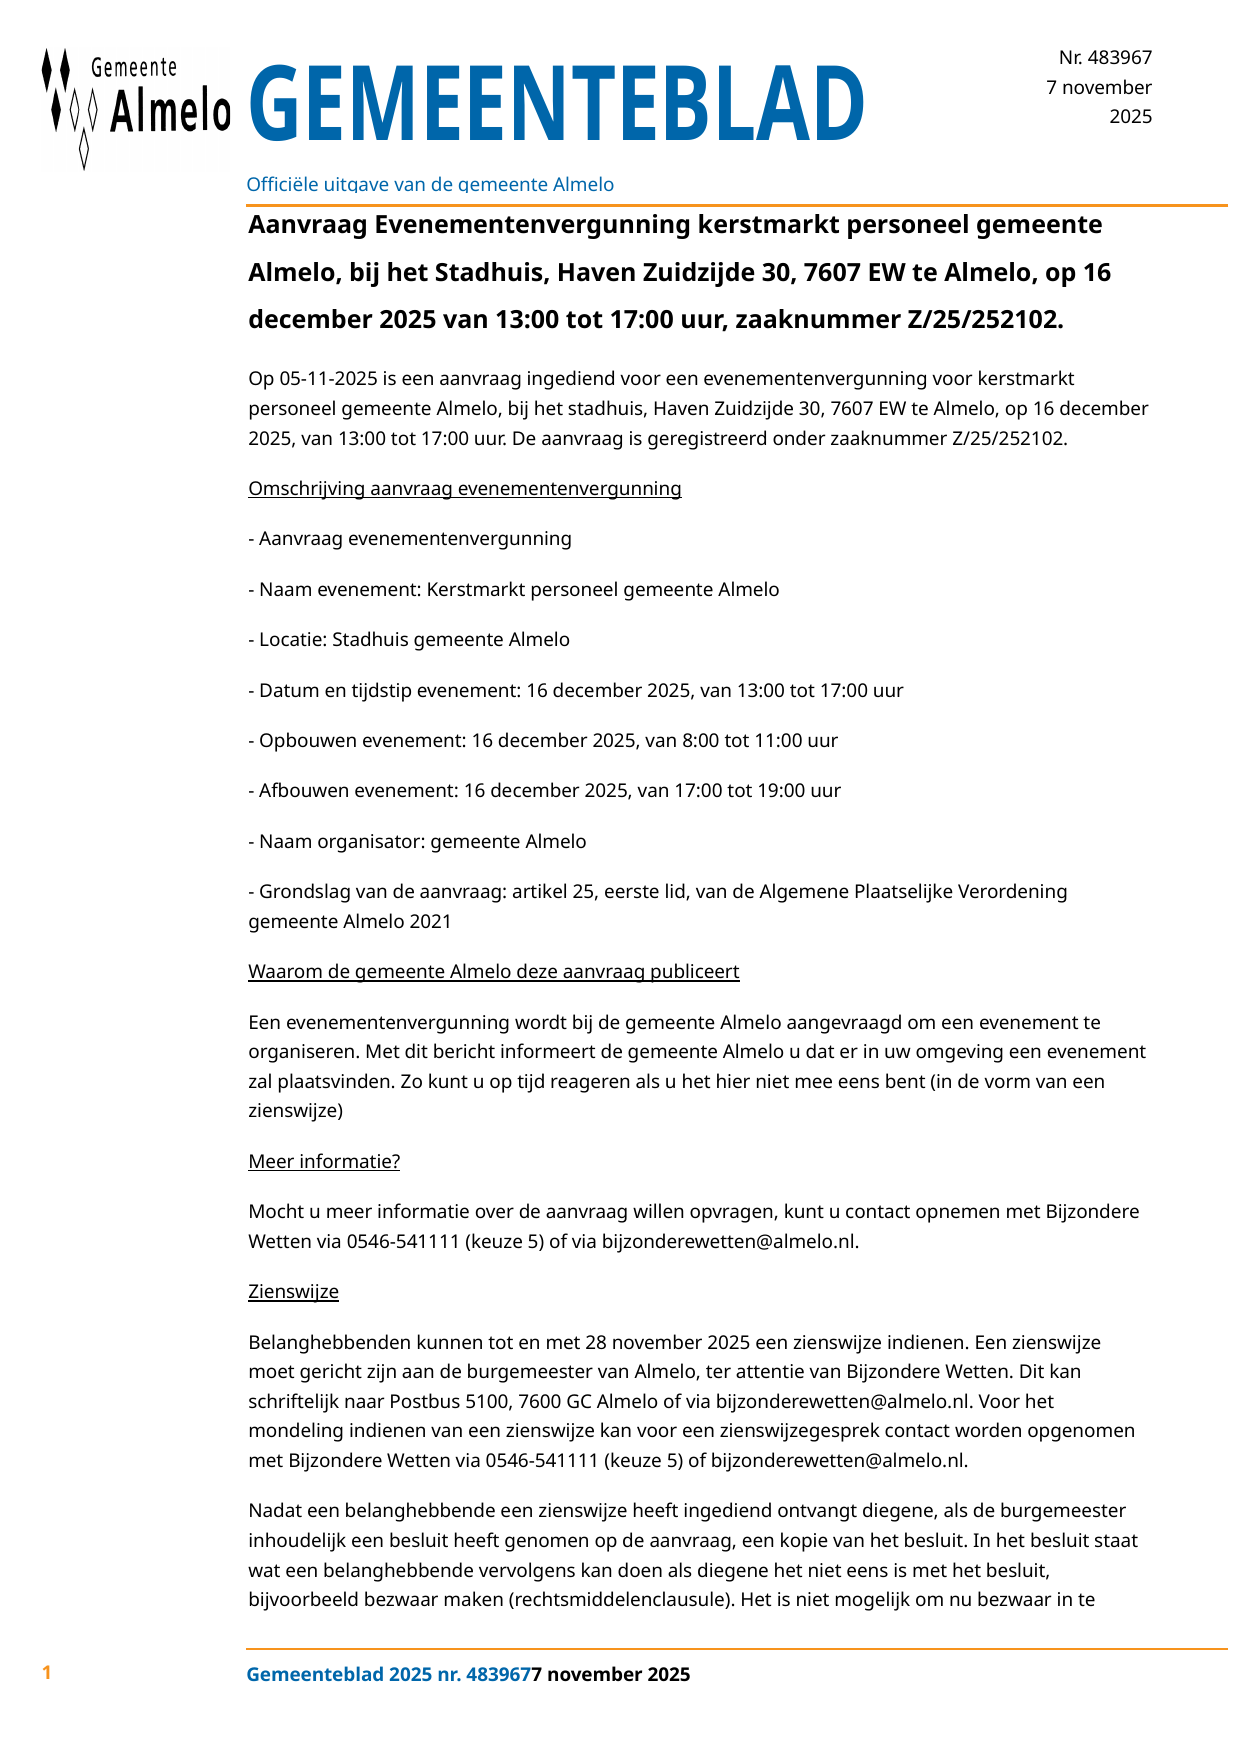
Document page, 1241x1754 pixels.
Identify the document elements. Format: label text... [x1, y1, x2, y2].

text - Locatie: Stadhuis gemeente Almelo [248, 626, 1152, 652]
text - Datum en tijdstip evenement: 16 december 2025, van 13:00 tot 17:00 uur [248, 677, 1152, 702]
text - Opbouwen evenement: 16 december 2025, van 8:00 tot 11:00 uur [248, 727, 1152, 753]
text - Naam organisator: gemeente Almelo [248, 828, 1152, 854]
text Waarom de gemeente Almelo deze aanvraag publiceert [248, 958, 1152, 984]
text - Aanvraag evenementenvergunning [248, 526, 1152, 551]
text Zienswijze [248, 1278, 1152, 1304]
text Op 05-11-2025 is een aanvraag ingediend voor een evenementenvergunning voor kerstmarkt personeel gemeente Almelo, bij het stadhuis, Haven Zuidzijde 30, 7607 EW te Almelo, op 16 december 2025, van 13:00 tot 17:00 uur. De aanvraag is geregistreerd onder zaaknummer Z/25/252102. [248, 366, 1152, 450]
text - Grondslag van de aanvraag: artikel 25, eerste lid, van de Algemene Plaatselijke Verordening gemeente Almelo 2021 [248, 878, 1152, 934]
text Belanghebbenden kunnen tot en met 28 november 2025 een zienswijze indienen. Een zienswijze moet gericht zijn aan de burgemeester van Almelo, ter attentie van Bijzondere Wetten. Dit kan schriftelijk naar Postbus 5100, 7600 GC Almelo of via bijzonderewetten@almelo.nl. Voor het mondeling indienen van een zienswijze kan voor een zienswijzegesprek contact worden opgenomen met Bijzondere Wetten via 0546-541111 (keuze 5) of bijzonderewetten@almelo.nl. [248, 1329, 1152, 1473]
text Aanvraag Evenementenvergunning kerstmarkt personeel gemeente Almelo, bij het Stadhuis, Haven Zuidzijde 30, 7607 EW te Almelo, op 16 december 2025 van 13:00 tot 17:00 uur, zaaknummer Z/25/252102. [248, 207, 1152, 336]
text - Afbouwen evenement: 16 december 2025, van 17:00 tot 19:00 uur [248, 778, 1152, 803]
text Omschrijving aanvraag evenementenvergunning [248, 475, 1152, 501]
text Meer informatie? [248, 1148, 1152, 1174]
text Nadat een belanghebbende een zienswijze heeft ingediend ontvangt diegene, als de burgemeester inhoudelijk een besluit heeft genomen op de aanvraag, een kopie van het besluit. In het besluit staat wat een belanghebbende vervolgens kan doen als diegene het niet eens is met het besluit, bijvoorbeeld bezwaar maken (rechtsmiddelenclausule). Het is niet mogelijk om nu bezwaar in te [248, 1498, 1152, 1612]
text - Naam evenement: Kerstmarkt personeel gemeente Almelo [248, 576, 1152, 602]
text Een evenementenvergunning wordt bij de gemeente Almelo aangevraagd om een evenement te organiseren. Met dit bericht informeert de gemeente Almelo u dat er in uw omgeving een evenement zal plaatsvinden. Zo kunt u op tijd reageren als u het hier niet mee eens bent (in de vorm van een zienswijze) [248, 1009, 1152, 1123]
text Mocht u meer informatie over de aanvraag willen opvragen, kunt u contact opnemen met Bijzondere Wetten via 0546-541111 (keuze 5) of via bijzonderewetten@almelo.nl. [248, 1198, 1152, 1254]
picture [41, 47, 231, 172]
